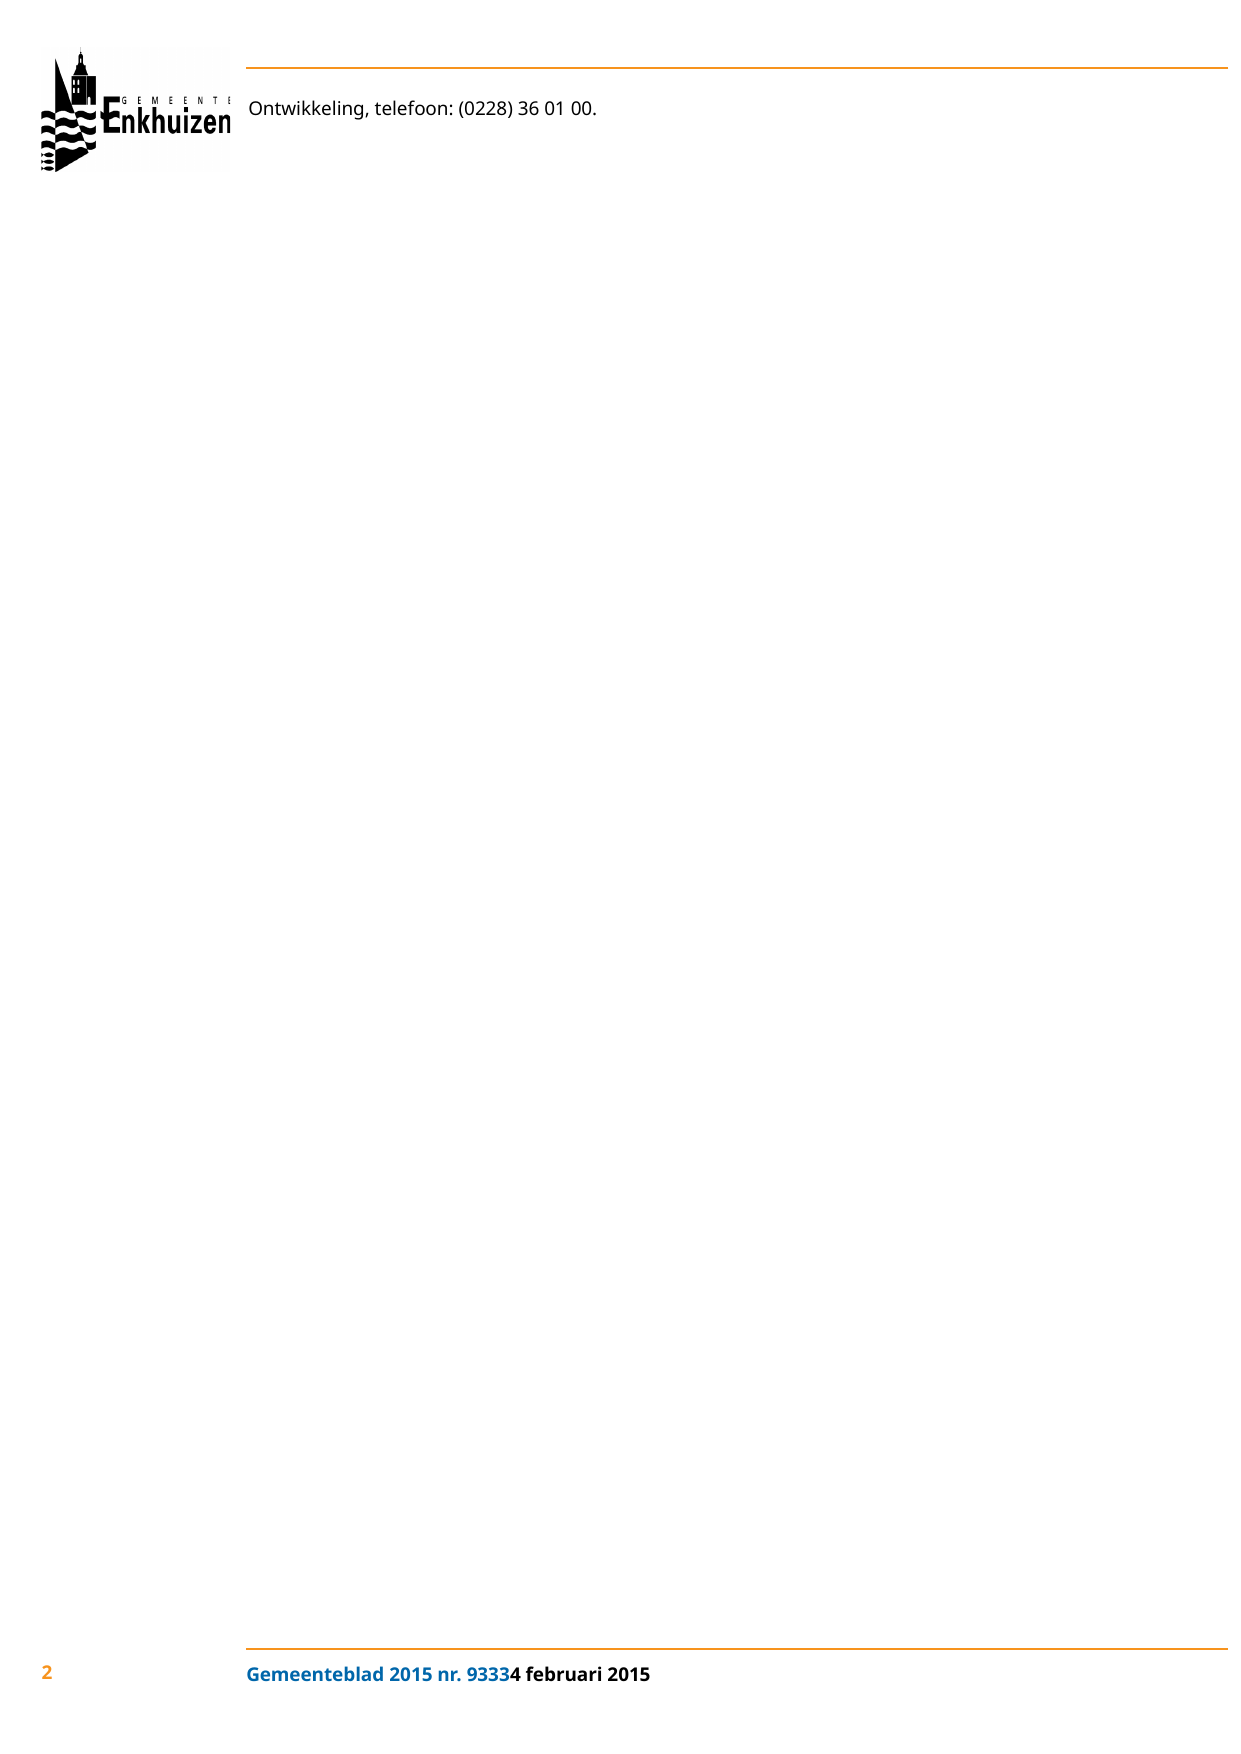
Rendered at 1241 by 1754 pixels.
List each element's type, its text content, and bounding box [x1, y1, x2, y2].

text Ontwikkeling, telefoon: (0228) 36 01 00. [248, 95, 1152, 121]
picture [41, 47, 231, 172]
